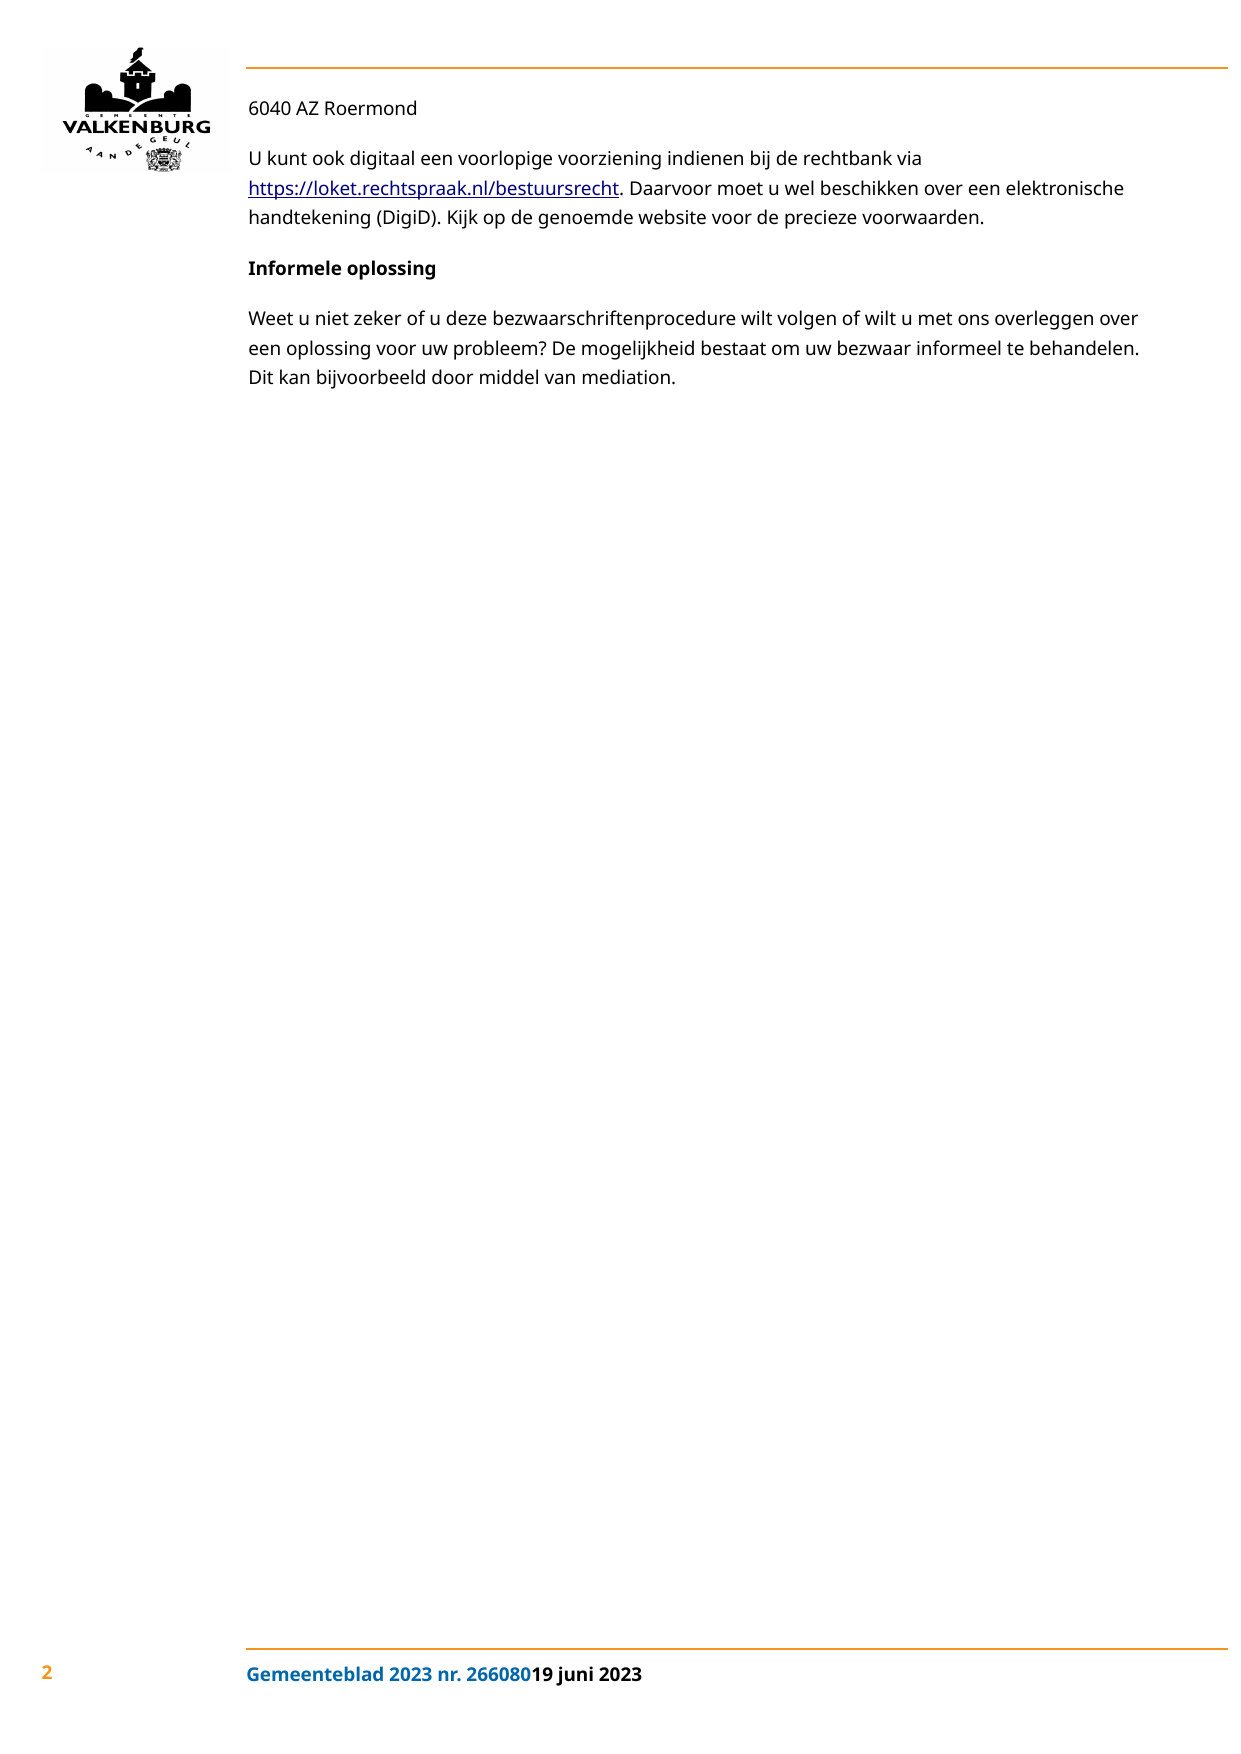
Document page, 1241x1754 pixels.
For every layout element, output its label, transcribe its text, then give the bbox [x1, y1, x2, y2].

text U kunt ook digitaal een voorlopige voorziening indienen bij de rechtbank via https://loket.rechtspraak.nl/bestuursrecht. Daarvoor moet u wel beschikken over een elektronische handtekening (DigiD). Kijk op de genoemde website voor de precieze voorwaarden. [248, 145, 1152, 230]
text Informele oplossing [248, 255, 1152, 281]
text 6040 AZ Roermond [248, 95, 1152, 121]
picture [41, 47, 231, 172]
text Weet u niet zeker of u deze bezwaarschriftenprocedure wilt volgen of wilt u met ons overleggen over een oplossing voor uw probleem? De mogelijkheid bestaat om uw bezwaar informeel te behandelen. Dit kan bijvoorbeeld door middel van mediation. [248, 305, 1152, 390]
